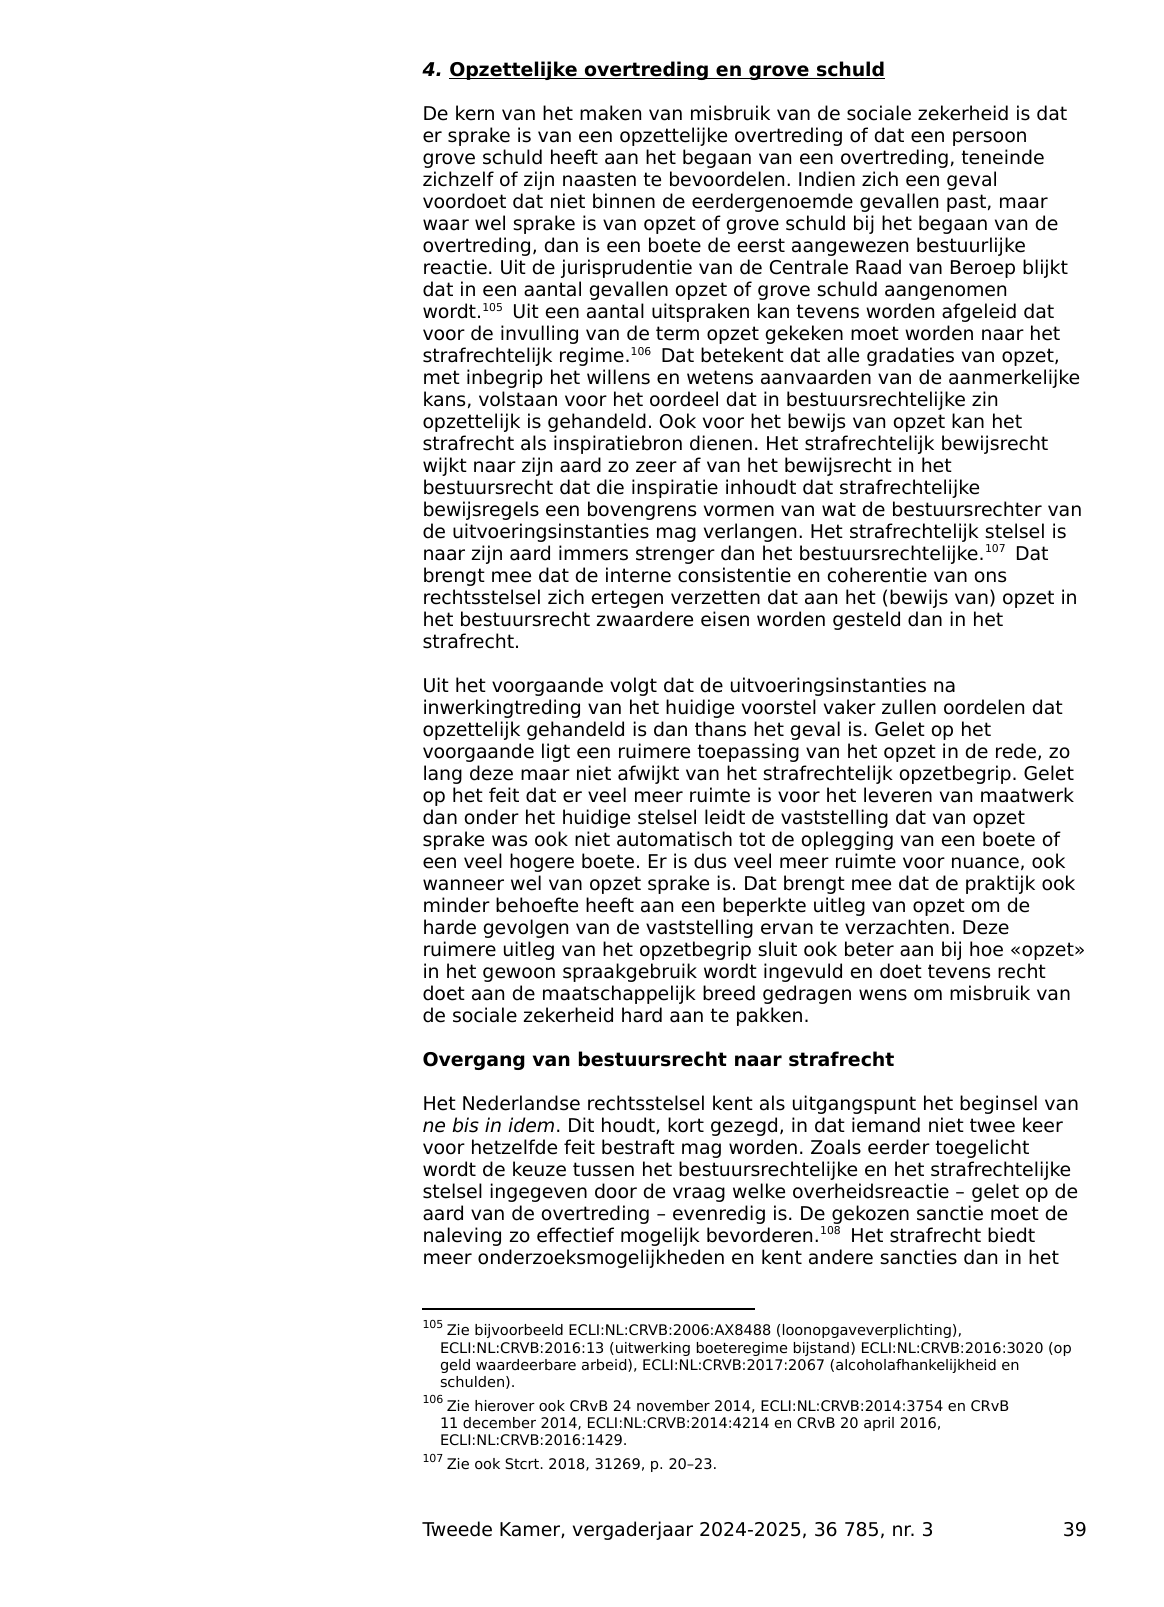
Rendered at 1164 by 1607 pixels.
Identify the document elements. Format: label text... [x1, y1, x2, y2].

text De kern van het maken van misbruik van de sociale zekerheid is dat er sprake is van een opzettelijke overtreding of dat een persoon grove schuld heeft aan het begaan van een overtreding, teneinde zichzelf of zijn naasten te bevoordelen. Indien zich een geval voordoet dat niet binnen de eerdergenoemde gevallen past, maar waar wel sprake is van opzet of grove schuld bij het begaan van de overtreding, dan is een boete de eerst aangewezen bestuurlijke reactie. Uit de jurisprudentie van de Centrale Raad van Beroep blijkt dat in een aantal gevallen opzet of grove schuld aangenomen wordt. Uit een aantal uitspraken kan tevens worden afgeleid dat voor de invulling van de term opzet gekeken moet worden naar het strafrechtelijk regime. Dat betekent dat alle gradaties van opzet, met inbegrip het willens en wetens aanvaarden van de aanmerkelijke kans, volstaan voor het oordeel dat in bestuursrechtelijke zin opzettelijk is gehandeld. Ook voor het bewijs van opzet kan het strafrecht als inspiratiebron dienen. Het strafrechtelijk bewijsrecht wijkt naar zijn aard zo zeer af van het bewijsrecht in het bestuursrecht dat die inspiratie inhoudt dat strafrechtelijke bewijsregels een bovengrens vormen van wat de bestuursrechter van de uitvoeringsinstanties mag verlangen. Het strafrechtelijk stelsel is naar zijn aard immers strenger dan het bestuursrechtelijke. Dat brengt mee dat de interne consistentie en coherentie van ons rechtsstelsel zich ertegen verzetten dat aan het (bewijs van) opzet in het bestuursrecht zwaardere eisen worden gesteld dan in het strafrecht. [422, 103, 1087, 653]
subtitle 4. Opzettelijke overtreding en grove schuld [422, 59, 1087, 81]
text Zie bijvoorbeeld ECLI:NL:CRVB:2006:AX8488 (loonopgaveverplichting), ECLI:NL:CRVB:2016:13 (uitwerking boeteregime bijstand) ECLI:NL:CRVB:2016:3020 (op geld waardeerbare arbeid), ECLI:NL:CRVB:2017:2067 (alcoholafhankelijkheid en schulden). [422, 1318, 1087, 1391]
text Zie hierover ook CRvB 24 november 2014, ECLI:NL:CRVB:2014:3754 en CRvB 11 december 2014, ECLI:NL:CRVB:2014:4214 en CRvB 20 april 2016, ECLI:NL:CRVB:2016:1429. [422, 1393, 1087, 1449]
text Het Nederlandse rechtsstelsel kent als uitgangspunt het beginsel van ne bis in idem. Dit houdt, kort gezegd, in dat iemand niet twee keer voor hetzelfde feit bestraft mag worden. Zoals eerder toegelicht wordt de keuze tussen het bestuursrechtelijke en het strafrechtelijke stelsel ingegeven door de vraag welke overheidsreactie – gelet op de aard van de overtreding – evenredig is. De gekozen sanctie moet de naleving zo effectief mogelijk bevorderen. Het strafrecht biedt meer onderzoeksmogelijkheden en kent andere sancties dan in het [422, 1093, 1087, 1269]
subtitle Overgang van bestuursrecht naar strafrecht [422, 1049, 1087, 1071]
text Uit het voorgaande volgt dat de uitvoeringsinstanties na inwerkingtreding van het huidige voorstel vaker zullen oordelen dat opzettelijk gehandeld is dan thans het geval is. Gelet op het voorgaande ligt een ruimere toepassing van het opzet in de rede, zo lang deze maar niet afwijkt van het strafrechtelijk opzetbegrip. Gelet op het feit dat er veel meer ruimte is voor het leveren van maatwerk dan onder het huidige stelsel leidt de vaststelling dat van opzet sprake was ook niet automatisch tot de oplegging van een boete of een veel hogere boete. Er is dus veel meer ruimte voor nuance, ook wanneer wel van opzet sprake is. Dat brengt mee dat de praktijk ook minder behoefte heeft aan een beperkte uitleg van opzet om de harde gevolgen van de vaststelling ervan te verzachten. Deze ruimere uitleg van het opzetbegrip sluit ook beter aan bij hoe «opzet» in het gewoon spraakgebruik wordt ingevuld en doet tevens recht doet aan de maatschappelijk breed gedragen wens om misbruik van de sociale zekerheid hard aan te pakken. [422, 675, 1087, 1027]
text Zie ook Stcrt. 2018, 31269, p. 20–23. [422, 1452, 1087, 1474]
